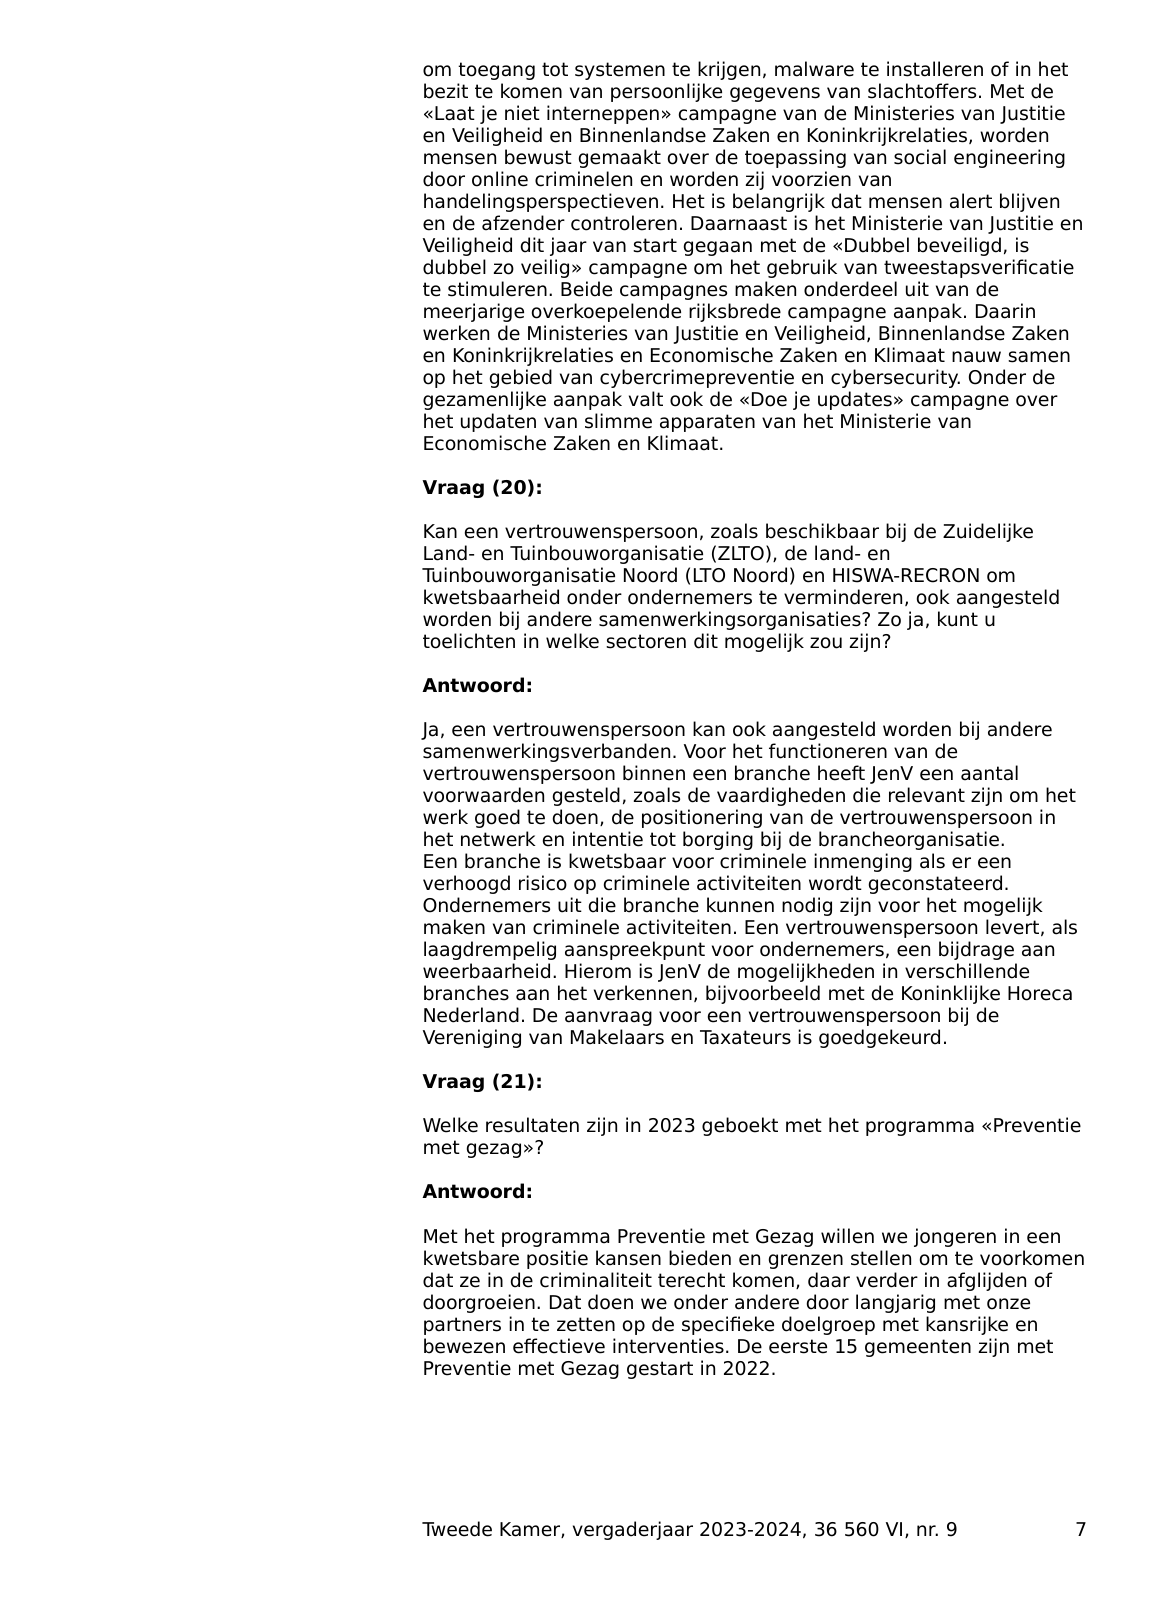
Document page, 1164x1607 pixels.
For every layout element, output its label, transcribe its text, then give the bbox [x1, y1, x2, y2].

subtitle Antwoord: [422, 1181, 1087, 1203]
text Welke resultaten zijn in 2023 geboekt met het programma «Preventie met gezag»? [422, 1115, 1087, 1159]
subtitle Antwoord: [422, 675, 1087, 697]
subtitle Vraag (20): [422, 477, 1087, 499]
text Een branche is kwetsbaar voor criminele inmenging als er een verhoogd risico op criminele activiteiten wordt geconstateerd. Ondernemers uit die branche kunnen nodig zijn voor het mogelijk maken van criminele activiteiten. Een vertrouwenspersoon levert, als laagdrempelig aanspreekpunt voor ondernemers, een bijdrage aan weerbaarheid. Hierom is JenV de mogelijkheden in verschillende branches aan het verkennen, bijvoorbeeld met de Koninklijke Horeca Nederland. De aanvraag voor een vertrouwenspersoon bij de Vereniging van Makelaars en Taxateurs is goedgekeurd. [422, 851, 1087, 1049]
text Ja, een vertrouwenspersoon kan ook aangesteld worden bij andere samenwerkingsverbanden. Voor het functioneren van de vertrouwenspersoon binnen een branche heeft JenV een aantal voorwaarden gesteld, zoals de vaardigheden die relevant zijn om het werk goed te doen, de positionering van de vertrouwenspersoon in het netwerk en intentie tot borging bij de brancheorganisatie. [422, 719, 1087, 851]
text Met het programma Preventie met Gezag willen we jongeren in een kwetsbare positie kansen bieden en grenzen stellen om te voorkomen dat ze in de criminaliteit terecht komen, daar verder in afglijden of doorgroeien. Dat doen we onder andere door langjarig met onze partners in te zetten op de specifieke doelgroep met kansrijke en bewezen effectieve interventies. De eerste 15 gemeenten zijn met Preventie met Gezag gestart in 2022. [422, 1226, 1087, 1379]
subtitle Vraag (21): [422, 1071, 1087, 1093]
text om toegang tot systemen te krijgen, malware te installeren of in het bezit te komen van persoonlijke gegevens van slachtoffers. Met de «Laat je niet interneppen» campagne van de Ministeries van Justitie en Veiligheid en Binnenlandse Zaken en Koninkrijkrelaties, worden mensen bewust gemaakt over de toepassing van social engineering door online criminelen en worden zij voorzien van handelingsperspectieven. Het is belangrijk dat mensen alert blijven en de afzender controleren. Daarnaast is het Ministerie van Justitie en Veiligheid dit jaar van start gegaan met de «Dubbel beveiligd, is dubbel zo veilig» campagne om het gebruik van tweestapsverificatie te stimuleren. Beide campagnes maken onderdeel uit van de meerjarige overkoepelende rijksbrede campagne aanpak. Daarin werken de Ministeries van Justitie en Veiligheid, Binnenlandse Zaken en Koninkrijkrelaties en Economische Zaken en Klimaat nauw samen op het gebied van cybercrimepreventie en cybersecurity. Onder de gezamenlijke aanpak valt ook de «Doe je updates» campagne over het updaten van slimme apparaten van het Ministerie van Economische Zaken en Klimaat. [422, 59, 1087, 455]
text Kan een vertrouwenspersoon, zoals beschikbaar bij de Zuidelijke Land- en Tuinbouworganisatie (ZLTO), de land- en Tuinbouworganisatie Noord (LTO Noord) en HISWA-RECRON om kwetsbaarheid onder ondernemers te verminderen, ook aangesteld worden bij andere samenwerkingsorganisaties? Zo ja, kunt u toelichten in welke sectoren dit mogelijk zou zijn? [422, 521, 1087, 653]
